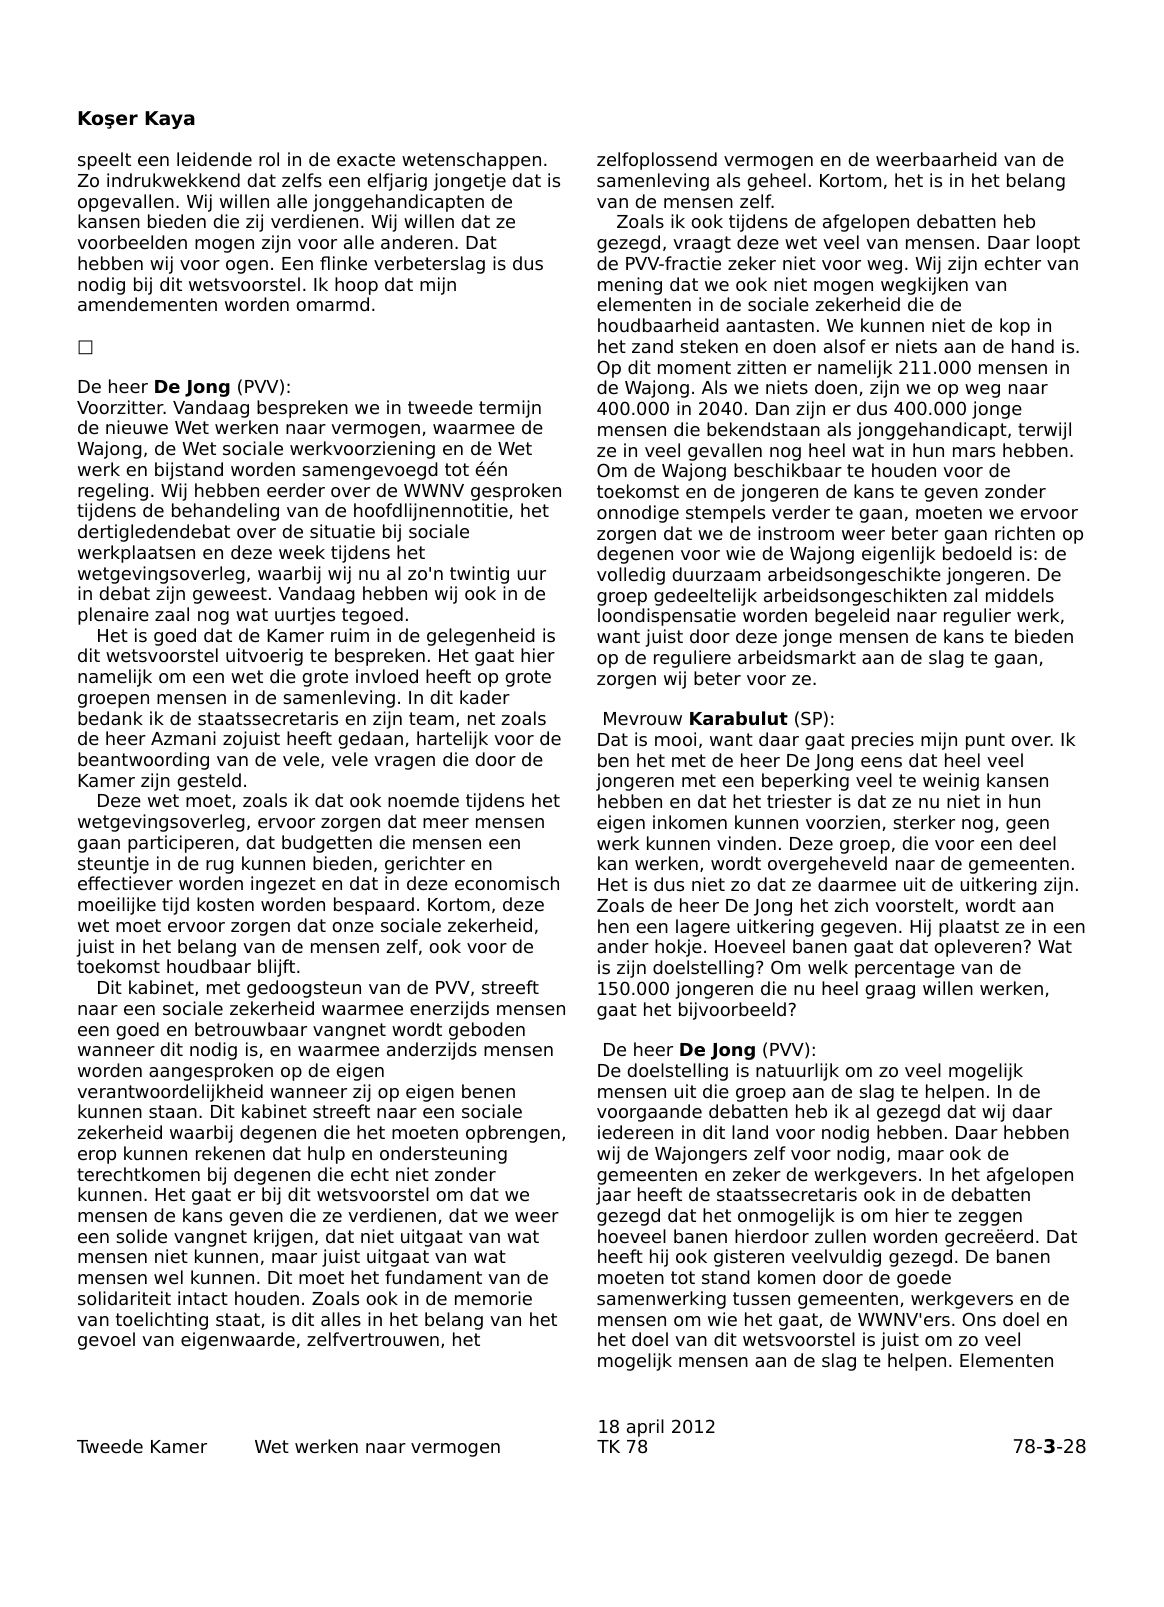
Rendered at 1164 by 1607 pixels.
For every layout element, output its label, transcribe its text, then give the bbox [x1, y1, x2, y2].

text Mevrouw Karabulut (SP): [596, 709, 1087, 730]
text Het is goed dat de Kamer ruim in de gelegenheid is dit wetsvoorstel uitvoerig te bespreken. Het gaat hier namelijk om een wet die grote invloed heeft op grote groepen mensen in de samenleving. In dit kader bedank ik de staatssecretaris en zijn team, net zoals de heer Azmani zojuist heeft gedaan, hartelijk voor de beantwoording van de vele, vele vragen die door de Kamer zijn gesteld. [77, 626, 567, 791]
text speelt een leidende rol in de exacte wetenschappen. Zo indrukwekkend dat zelfs een elfjarig jongetje dat is opgevallen. Wij willen alle jonggehandicapten de kansen bieden die zij verdienen. Wij willen dat ze voorbeelden mogen zijn voor alle anderen. Dat hebben wij voor ogen. Een flinke verbeterslag is dus nodig bij dit wetsvoorstel. Ik hoop dat mijn amendementen worden omarmd. [77, 150, 567, 316]
text Zoals ik ook tijdens de afgelopen debatten heb gezegd, vraagt deze wet veel van mensen. Daar loopt de PVV-fractie zeker niet voor weg. Wij zijn echter van mening dat we ook niet mogen wegkijken van elementen in de sociale zekerheid die de houdbaarheid aantasten. We kunnen niet de kop in het zand steken en doen alsof er niets aan de hand is. Op dit moment zitten er namelijk 211.000 mensen in de Wajong. Als we niets doen, zijn we op weg naar 400.000 in 2040. Dan zijn er dus 400.000 jonge mensen die bekendstaan als jonggehandicapt, terwijl ze in veel gevallen nog heel wat in hun mars hebben. Om de Wajong beschikbaar te houden voor de toekomst en de jongeren de kans te geven zonder onnodige stempels verder te gaan, moeten we ervoor zorgen dat we de instroom weer beter gaan richten op degenen voor wie de Wajong eigenlijk bedoeld is: de volledig duurzaam arbeidsongeschikte jongeren. De groep gedeeltelijk arbeidsongeschikten zal middels loondispensatie worden begeleid naar regulier werk, want juist door deze jonge mensen de kans te bieden op de reguliere arbeidsmarkt aan de slag te gaan, zorgen wij beter voor ze. [596, 212, 1087, 689]
text Deze wet moet, zoals ik dat ook noemde tijdens het wetgevingsoverleg, ervoor zorgen dat meer mensen gaan participeren, dat budgetten die mensen een steuntje in de rug kunnen bieden, gerichter en effectiever worden ingezet en dat in deze economisch moeilijke tijd kosten worden bespaard. Kortom, deze wet moet ervoor zorgen dat onze sociale zekerheid, juist in het belang van de mensen zelf, ook voor de toekomst houdbaar blijft. [77, 791, 567, 978]
text Dit kabinet, met gedoogsteun van de PVV, streeft naar een sociale zekerheid waarmee enerzijds mensen een goed en betrouwbaar vangnet wordt geboden wanneer dit nodig is, en waarmee anderzijds mensen worden aangesproken op de eigen verantwoordelijkheid wanneer zij op eigen benen kunnen staan. Dit kabinet streeft naar een sociale zekerheid waarbij degenen die het moeten opbrengen, erop kunnen rekenen dat hulp en ondersteuning terechtkomen bij degenen die echt niet zonder kunnen. Het gaat er bij dit wetsvoorstel om dat we mensen de kans geven die ze verdienen, dat we weer een solide vangnet krijgen, dat niet uitgaat van wat mensen niet kunnen, maar juist uitgaat van wat mensen wel kunnen. Dit moet het fundament van de solidariteit intact houden. Zoals ook in de memorie van toelichting staat, is dit alles in het belang van het gevoel van eigenwaarde, zelfvertrouwen, het [77, 978, 567, 1351]
text De heer De Jong (PVV): [77, 377, 567, 397]
text zelfoplossend vermogen en de weerbaarheid van de samenleving als geheel. Kortom, het is in het belang van de mensen zelf. [596, 150, 1087, 212]
text □ [77, 336, 567, 357]
text Voorzitter. Vandaag bespreken we in tweede termijn de nieuwe Wet werken naar vermogen, waarmee de Wajong, de Wet sociale werkvoorziening en de Wet werk en bijstand worden samengevoegd tot één regeling. Wij hebben eerder over de WWNV gesproken tijdens de behandeling van de hoofdlijnennotitie, het dertigledendebat over de situatie bij sociale werkplaatsen en deze week tijdens het wetgevingsoverleg, waarbij wij nu al zo'n twintig uur in debat zijn geweest. Vandaag hebben wij ook in de plenaire zaal nog wat uurtjes tegoed. [77, 397, 567, 626]
text Dat is mooi, want daar gaat precies mijn punt over. Ik ben het met de heer De Jong eens dat heel veel jongeren met een beperking veel te weinig kansen hebben en dat het triester is dat ze nu niet in hun eigen inkomen kunnen voorzien, sterker nog, geen werk kunnen vinden. Deze groep, die voor een deel kan werken, wordt overgeheveld naar de gemeenten. Het is dus niet zo dat ze daarmee uit de uitkering zijn. Zoals de heer De Jong het zich voorstelt, wordt aan hen een lagere uitkering gegeven. Hij plaatst ze in een ander hokje. Hoeveel banen gaat dat opleveren? Wat is zijn doelstelling? Om welk percentage van de 150.000 jongeren die nu heel graag willen werken, gaat het bijvoorbeeld? [596, 730, 1087, 1020]
text De doelstelling is natuurlijk om zo veel mogelijk mensen uit die groep aan de slag te helpen. In de voorgaande debatten heb ik al gezegd dat wij daar iedereen in dit land voor nodig hebben. Daar hebben wij de Wajongers zelf voor nodig, maar ook de gemeenten en zeker de werkgevers. In het afgelopen jaar heeft de staatssecretaris ook in de debatten gezegd dat het onmogelijk is om hier te zeggen hoeveel banen hierdoor zullen worden gecreëerd. Dat heeft hij ook gisteren veelvuldig gezegd. De banen moeten tot stand komen door de goede samenwerking tussen gemeenten, werkgevers en de mensen om wie het gaat, de WWNV'ers. Ons doel en het doel van dit wetsvoorstel is juist om zo veel mogelijk mensen aan de slag te helpen. Elementen [596, 1061, 1087, 1372]
text De heer De Jong (PVV): [596, 1040, 1087, 1061]
